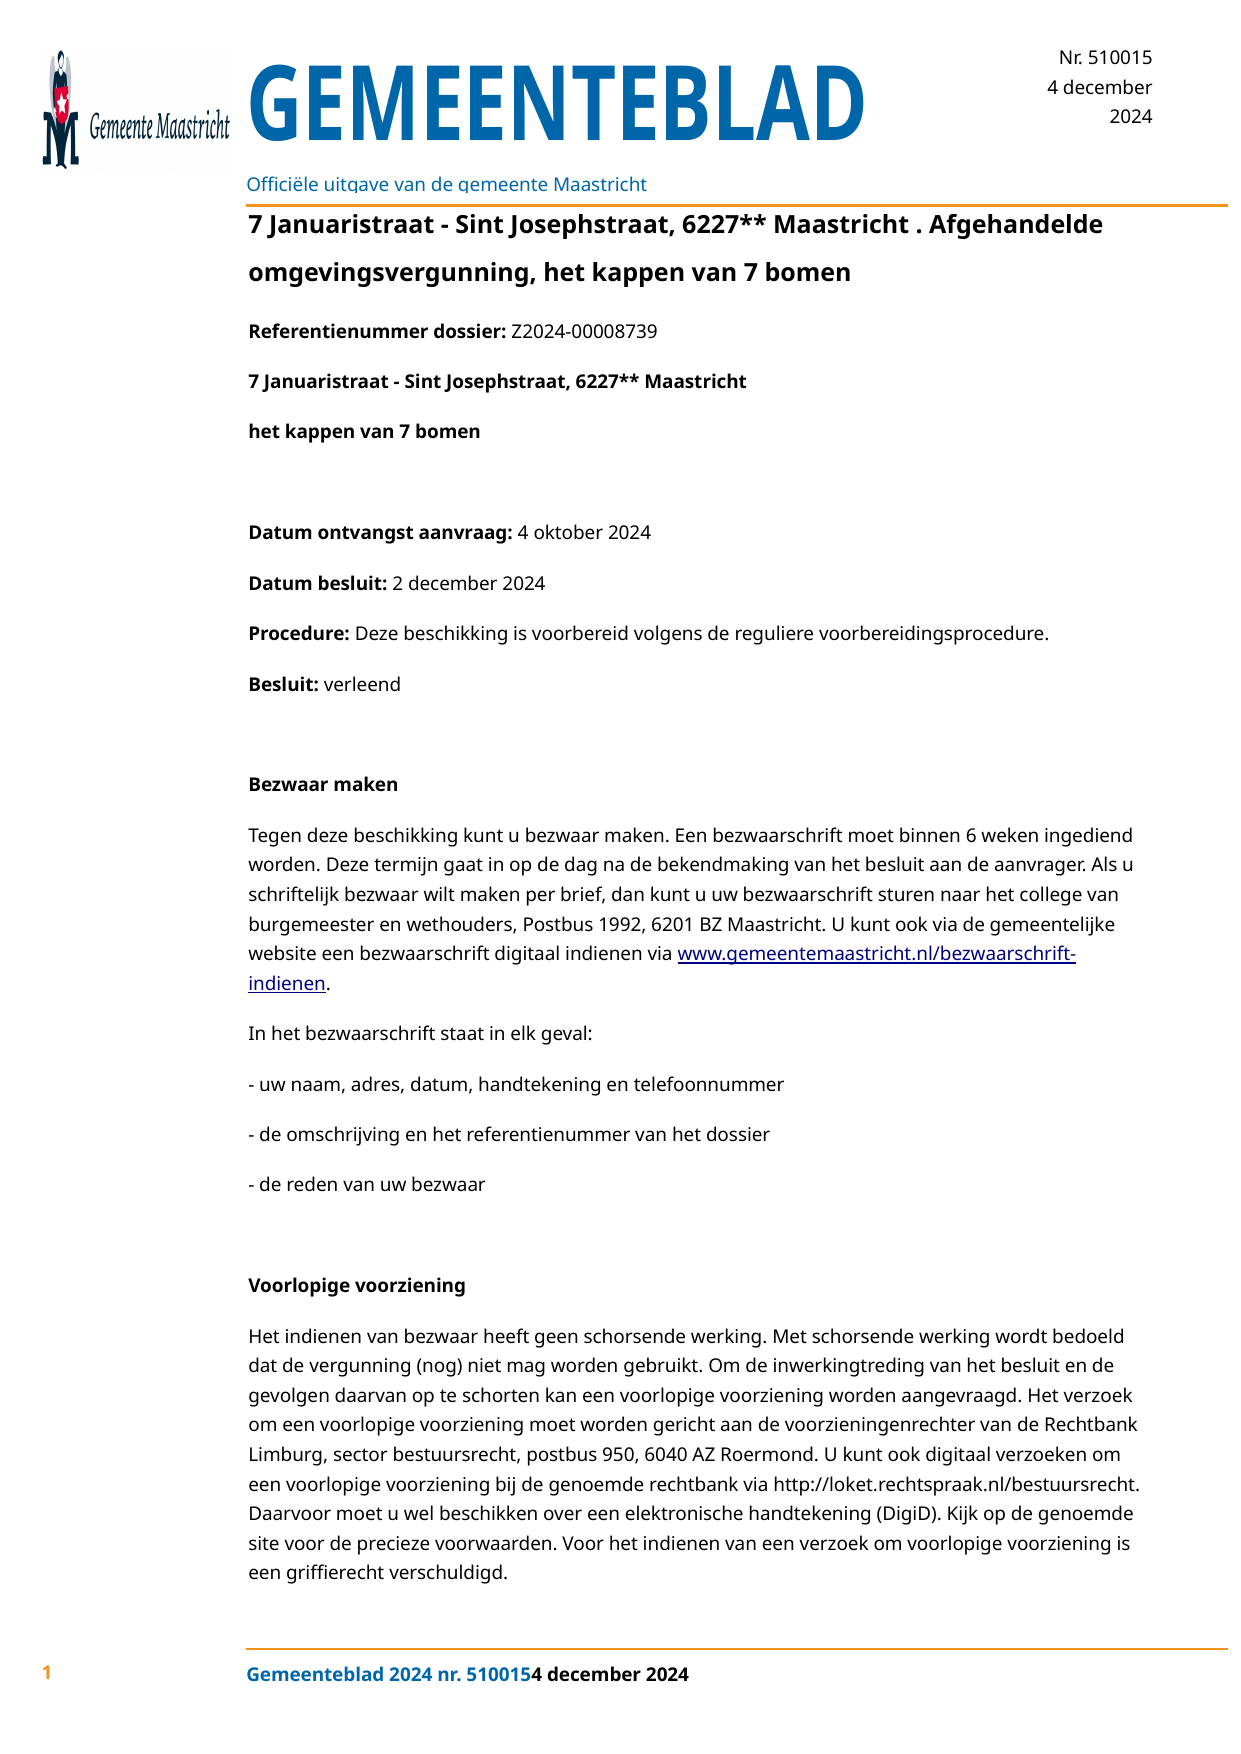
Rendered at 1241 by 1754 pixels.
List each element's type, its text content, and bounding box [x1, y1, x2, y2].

text Procedure: Deze beschikking is voorbereid volgens de reguliere voorbereidingsprocedure. [248, 620, 1152, 646]
text 7 Januaristraat - Sint Josephstraat, 6227** Maastricht [248, 368, 1152, 394]
text Tegen deze beschikking kunt u bezwaar maken. Een bezwaarschrift moet binnen 6 weken ingediend worden. Deze termijn gaat in op de dag na de bekendmaking van het besluit aan de aanvrager. Als u schriftelijk bezwaar wilt maken per brief, dan kunt u uw bezwaarschrift sturen naar het college van burgemeester en wethouders, Postbus 1992, 6201 BZ Maastricht. U kunt ook via de gemeentelijke website een bezwaarschrift digitaal indienen via www.gemeentemaastricht.nl/bezwaarschrift-indienen. [248, 822, 1152, 996]
text In het bezwaarschrift staat in elk geval: [248, 1020, 1152, 1046]
text 7 Januaristraat - Sint Josephstraat, 6227** Maastricht . Afgehandelde omgevingsvergunning, het kappen van 7 bomen [248, 207, 1152, 288]
text Het indienen van bezwaar heeft geen schorsende werking. Met schorsende werking wordt bedoeld dat de vergunning (nog) niet mag worden gebruikt. Om de inwerkingtreding van het besluit en de gevolgen daarvan op te schorten kan een voorlopige voorziening worden aangevraagd. Het verzoek om een voorlopige voorziening moet worden gericht aan de voorzieningenrechter van de Rechtbank Limburg, sector bestuursrecht, postbus 950, 6040 AZ Roermond. U kunt ook digitaal verzoeken om een voorlopige voorziening bij de genoemde rechtbank via http://loket.rechtspraak.nl/bestuursrecht. Daarvoor moet u wel beschikken over een elektronische handtekening (DigiD). Kijk op de genoemde site voor de precieze voorwaarden. Voor het indienen van een verzoek om voorlopige voorziening is een griffierecht verschuldigd. [248, 1323, 1152, 1585]
text Datum ontvangst aanvraag: 4 oktober 2024 [248, 519, 1152, 545]
text Referentienummer dossier: Z2024-00008739 [248, 318, 1152, 344]
text - de reden van uw bezwaar [248, 1172, 1152, 1197]
text Bezwaar maken [248, 772, 1152, 797]
text - uw naam, adres, datum, handtekening en telefoonnummer [248, 1071, 1152, 1097]
text - de omschrijving en het referentienummer van het dossier [248, 1121, 1152, 1147]
text Besluit: verleend [248, 671, 1152, 697]
text Voorlopige voorziening [248, 1272, 1152, 1298]
text Datum besluit: 2 december 2024 [248, 570, 1152, 596]
text het kappen van 7 bomen [248, 419, 1152, 444]
picture [41, 47, 231, 172]
